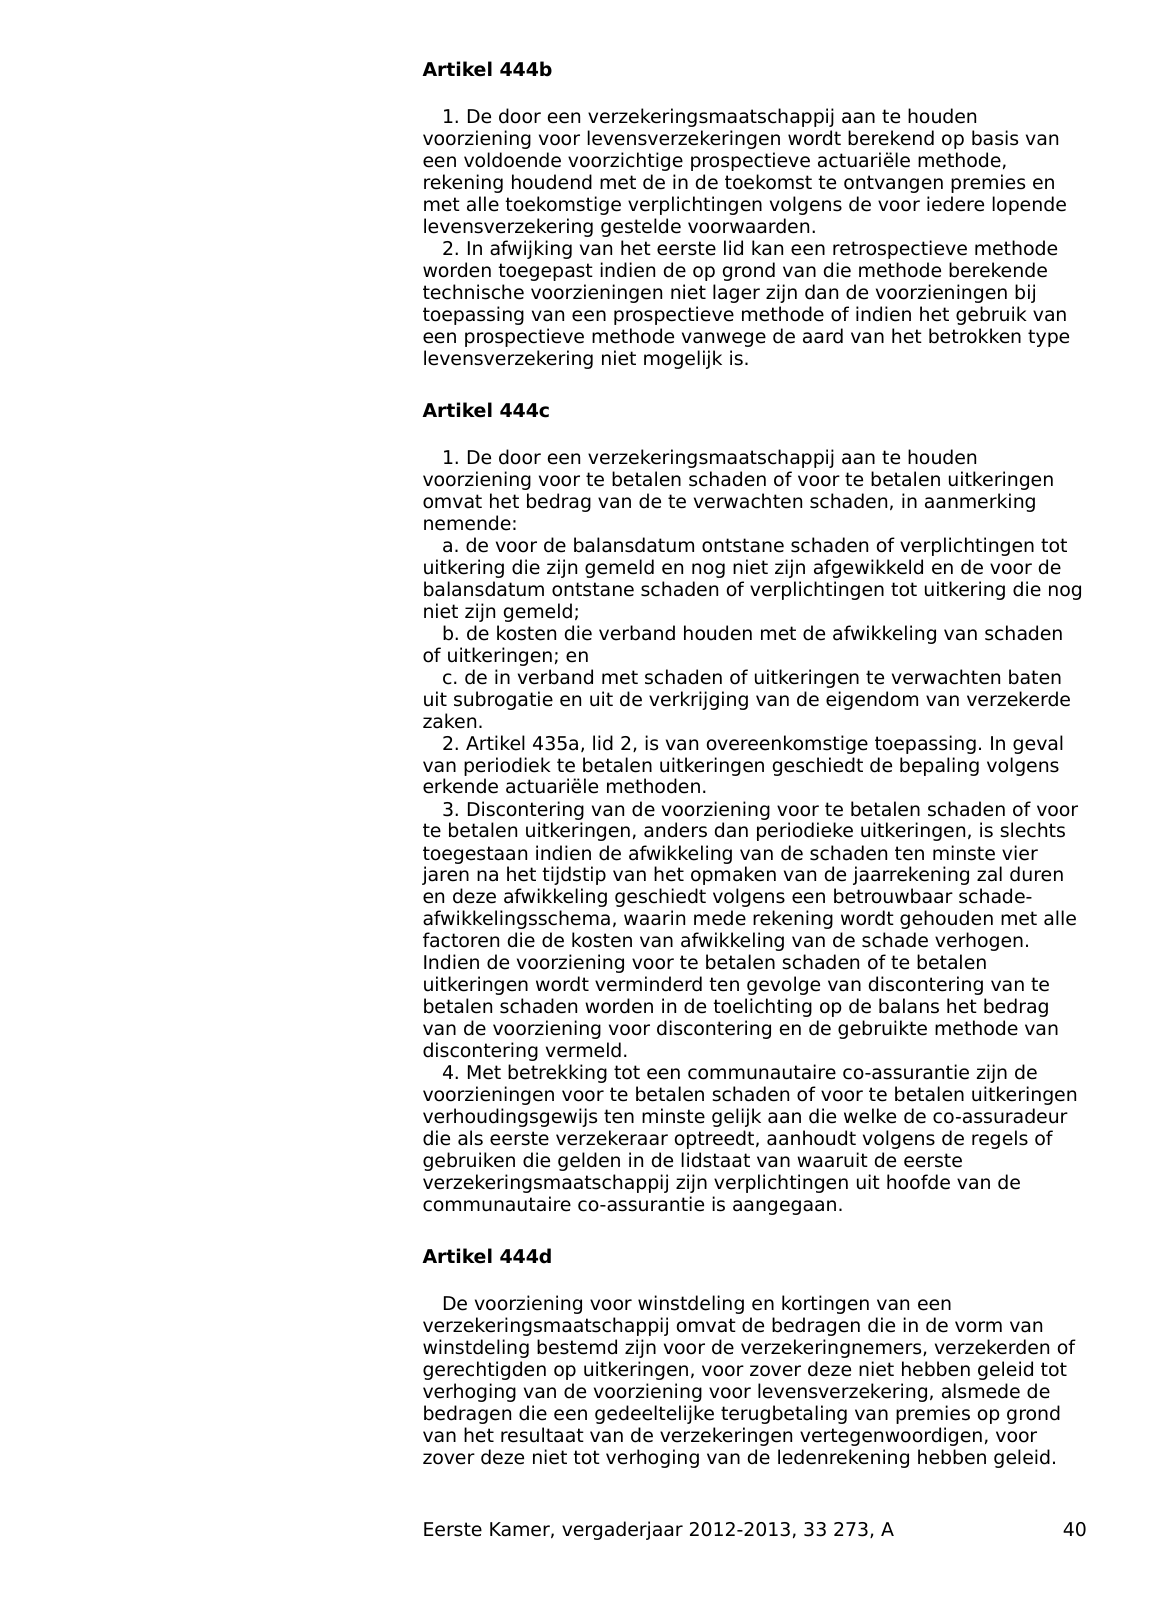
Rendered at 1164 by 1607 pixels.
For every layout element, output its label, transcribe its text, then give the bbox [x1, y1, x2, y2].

text 4. Met betrekking tot een communautaire co-assurantie zijn de voorzieningen voor te betalen schaden of voor te betalen uitkeringen verhoudingsgewijs ten minste gelijk aan die welke de co-assuradeur die als eerste verzekeraar optreedt, aanhoudt volgens de regels of gebruiken die gelden in de lidstaat van waaruit de eerste verzekeringsmaatschappij zijn verplichtingen uit hoofde van de communautaire co-assurantie is aangegaan. [422, 1062, 1087, 1216]
text 2. In afwijking van het eerste lid kan een retrospectieve methode worden toegepast indien de op grond van die methode berekende technische voorzieningen niet lager zijn dan de voorzieningen bij toepassing van een prospectieve methode of indien het gebruik van een prospectieve methode vanwege de aard van het betrokken type levensverzekering niet mogelijk is. [422, 238, 1087, 370]
text 2. Artikel 435a, lid 2, is van overeenkomstige toepassing. In geval van periodiek te betalen uitkeringen geschiedt de bepaling volgens erkende actuariële methoden. [422, 732, 1087, 798]
text b. de kosten die verband houden met de afwikkeling van schaden of uitkeringen; en [422, 623, 1087, 667]
text a. de voor de balansdatum ontstane schaden of verplichtingen tot uitkering die zijn gemeld en nog niet zijn afgewikkeld en de voor de balansdatum ontstane schaden of verplichtingen tot uitkering die nog niet zijn gemeld; [422, 535, 1087, 623]
text 1. De door een verzekeringsmaatschappij aan te houden voorziening voor levensverzekeringen wordt berekend op basis van een voldoende voorzichtige prospectieve actuariële methode, rekening houdend met de in de toekomst te ontvangen premies en met alle toekomstige verplichtingen volgens de voor iedere lopende levensverzekering gestelde voorwaarden. [422, 106, 1087, 238]
text De voorziening voor winstdeling en kortingen van een verzekeringsmaatschappij omvat de bedragen die in de vorm van winstdeling bestemd zijn voor de verzekeringnemers, verzekerden of gerechtigden op uitkeringen, voor zover deze niet hebben geleid tot verhoging van de voorziening voor levensverzekering, alsmede de bedragen die een gedeeltelijke terugbetaling van premies op grond van het resultaat van de verzekeringen vertegenwoordigen, voor zover deze niet tot verhoging van de ledenrekening hebben geleid. [422, 1293, 1087, 1469]
subtitle Artikel 444c [422, 400, 1087, 422]
subtitle Artikel 444b [422, 59, 1087, 81]
text 3. Discontering van de voorziening voor te betalen schaden of voor te betalen uitkeringen, anders dan periodieke uitkeringen, is slechts toegestaan indien de afwikkeling van de schaden ten minste vier jaren na het tijdstip van het opmaken van de jaarrekening zal duren en deze afwikkeling geschiedt volgens een betrouwbaar schade-afwikkelingsschema, waarin mede rekening wordt gehouden met alle factoren die de kosten van afwikkeling van de schade verhogen. Indien de voorziening voor te betalen schaden of te betalen uitkeringen wordt verminderd ten gevolge van discontering van te betalen schaden worden in de toelichting op de balans het bedrag van de voorziening voor discontering en de gebruikte methode van discontering vermeld. [422, 798, 1087, 1062]
text c. de in verband met schaden of uitkeringen te verwachten baten uit subrogatie en uit de verkrijging van de eigendom van verzekerde zaken. [422, 667, 1087, 732]
text 1. De door een verzekeringsmaatschappij aan te houden voorziening voor te betalen schaden of voor te betalen uitkeringen omvat het bedrag van de te verwachten schaden, in aanmerking nemende: [422, 447, 1087, 535]
subtitle Artikel 444d [422, 1246, 1087, 1268]
